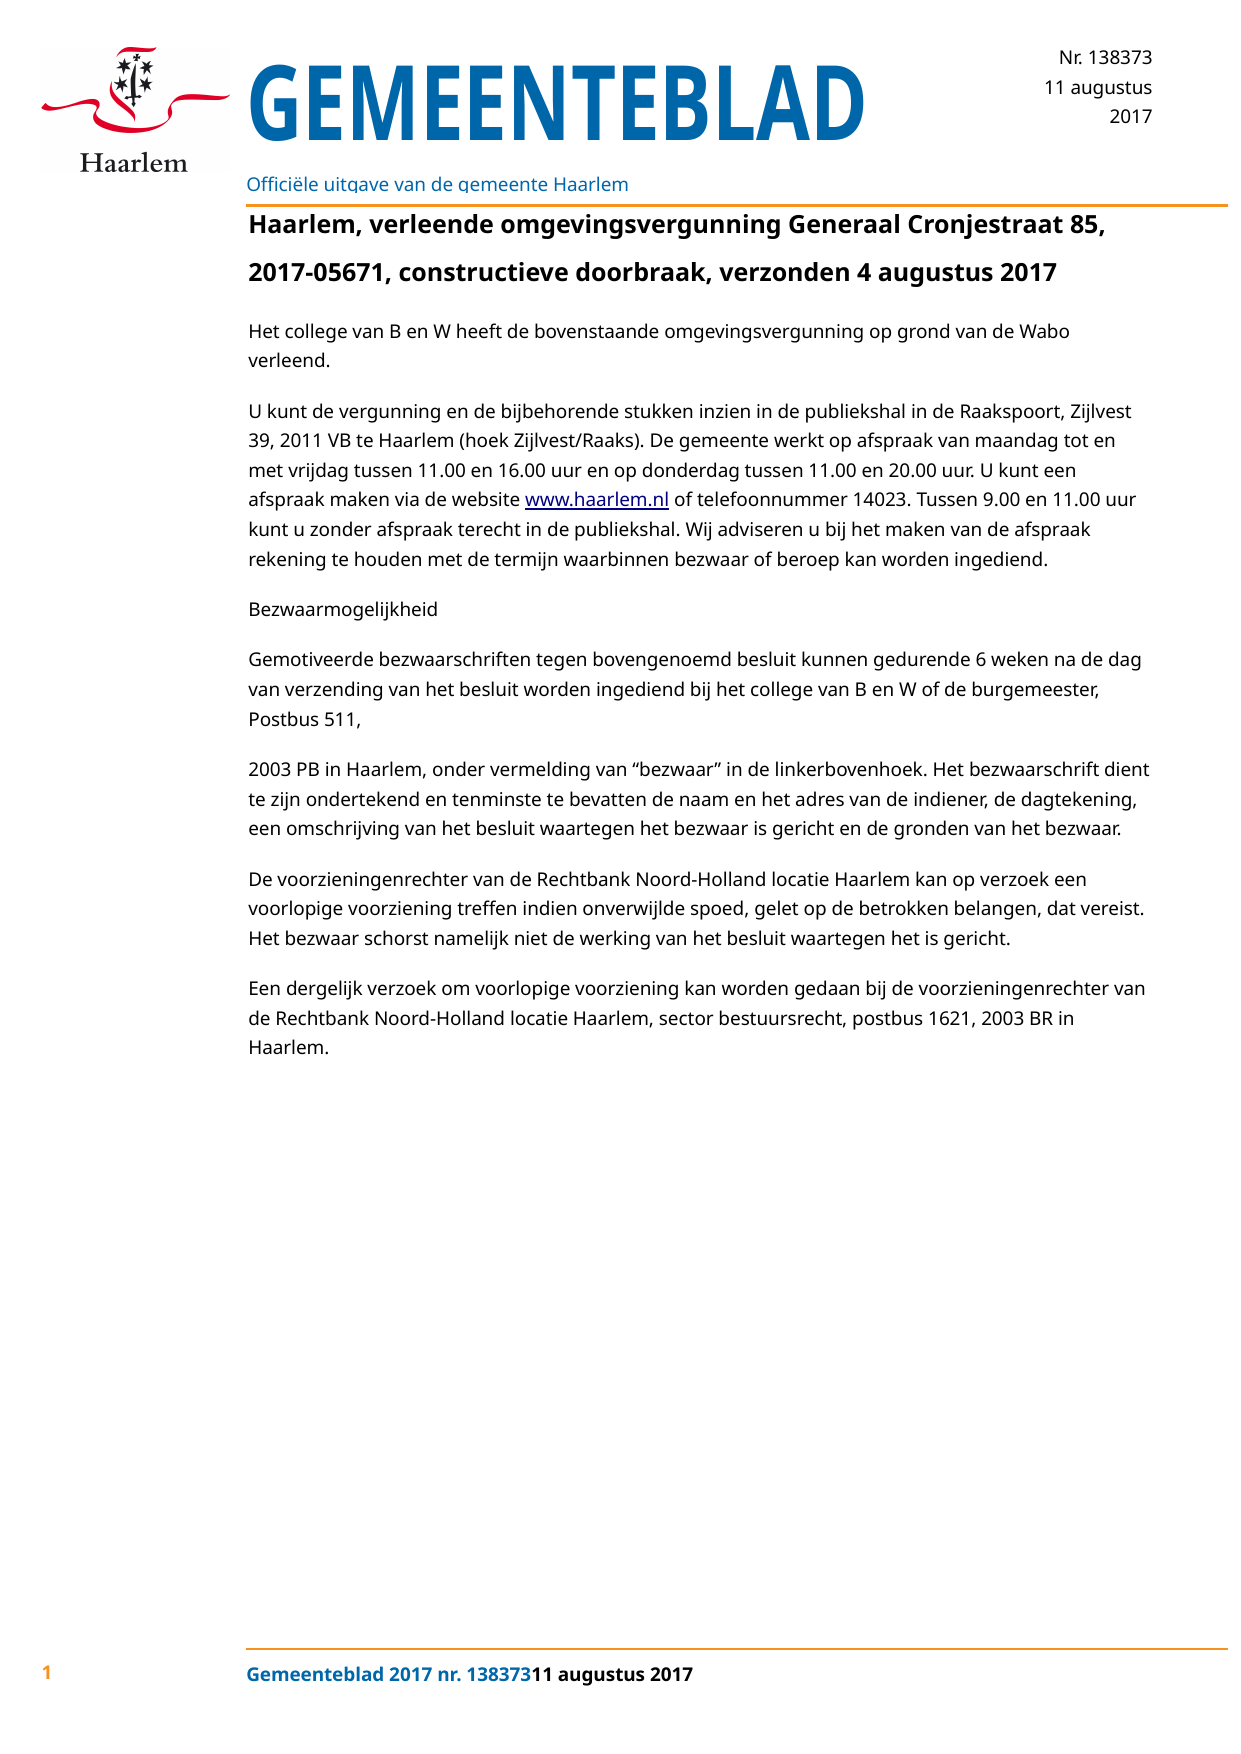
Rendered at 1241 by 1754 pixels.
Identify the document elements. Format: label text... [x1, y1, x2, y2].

text Het college van B en W heeft de bovenstaande omgevingsvergunning op grond van de Wabo verleend. [248, 318, 1152, 373]
text Haarlem, verleende omgevingsvergunning Generaal Cronjestraat 85, 2017-05671, constructieve doorbraak, verzonden 4 augustus 2017 [248, 207, 1152, 288]
text U kunt de vergunning en de bijbehorende stukken inzien in de publiekshal in de Raakspoort, Zijlvest 39, 2011 VB te Haarlem (hoek Zijlvest/Raaks). De gemeente werkt op afspraak van maandag tot en met vrijdag tussen 11.00 en 16.00 uur en op donderdag tussen 11.00 en 20.00 uur. U kunt een afspraak maken via de website www.haarlem.nl of telefoonnummer 14023. Tussen 9.00 en 11.00 uur kunt u zonder afspraak terecht in de publiekshal. Wij adviseren u bij het maken van de afspraak rekening te houden met de termijn waarbinnen bezwaar of beroep kan worden ingediend. [248, 398, 1152, 572]
text Een dergelijk verzoek om voorlopige voorziening kan worden gedaan bij de voorzieningenrechter van de Rechtbank Noord-Holland locatie Haarlem, sector bestuursrecht, postbus 1621, 2003 BR in Haarlem. [248, 975, 1152, 1060]
text Bezwaarmogelijkheid [248, 596, 1152, 622]
text Gemotiveerde bezwaarschriften tegen bovengenoemd besluit kunnen gedurende 6 weken na de dag van verzending van het besluit worden ingediend bij het college van B en W of de burgemeester, Postbus 511, [248, 647, 1152, 732]
text De voorzieningenrechter van de Rechtbank Noord-Holland locatie Haarlem kan op verzoek een voorlopige voorziening treffen indien onverwijlde spoed, gelet op de betrokken belangen, dat vereist. Het bezwaar schorst namelijk niet de werking van het besluit waartegen het is gericht. [248, 866, 1152, 951]
text 2003 PB in Haarlem, onder vermelding van “bezwaar” in de linkerbovenhoek. Het bezwaarschrift dient te zijn ondertekend en tenminste te bevatten de naam en het adres van de indiener, de dagtekening, een omschrijving van het besluit waartegen het bezwaar is gericht en de gronden van het bezwaar. [248, 756, 1152, 841]
picture [41, 47, 231, 172]
